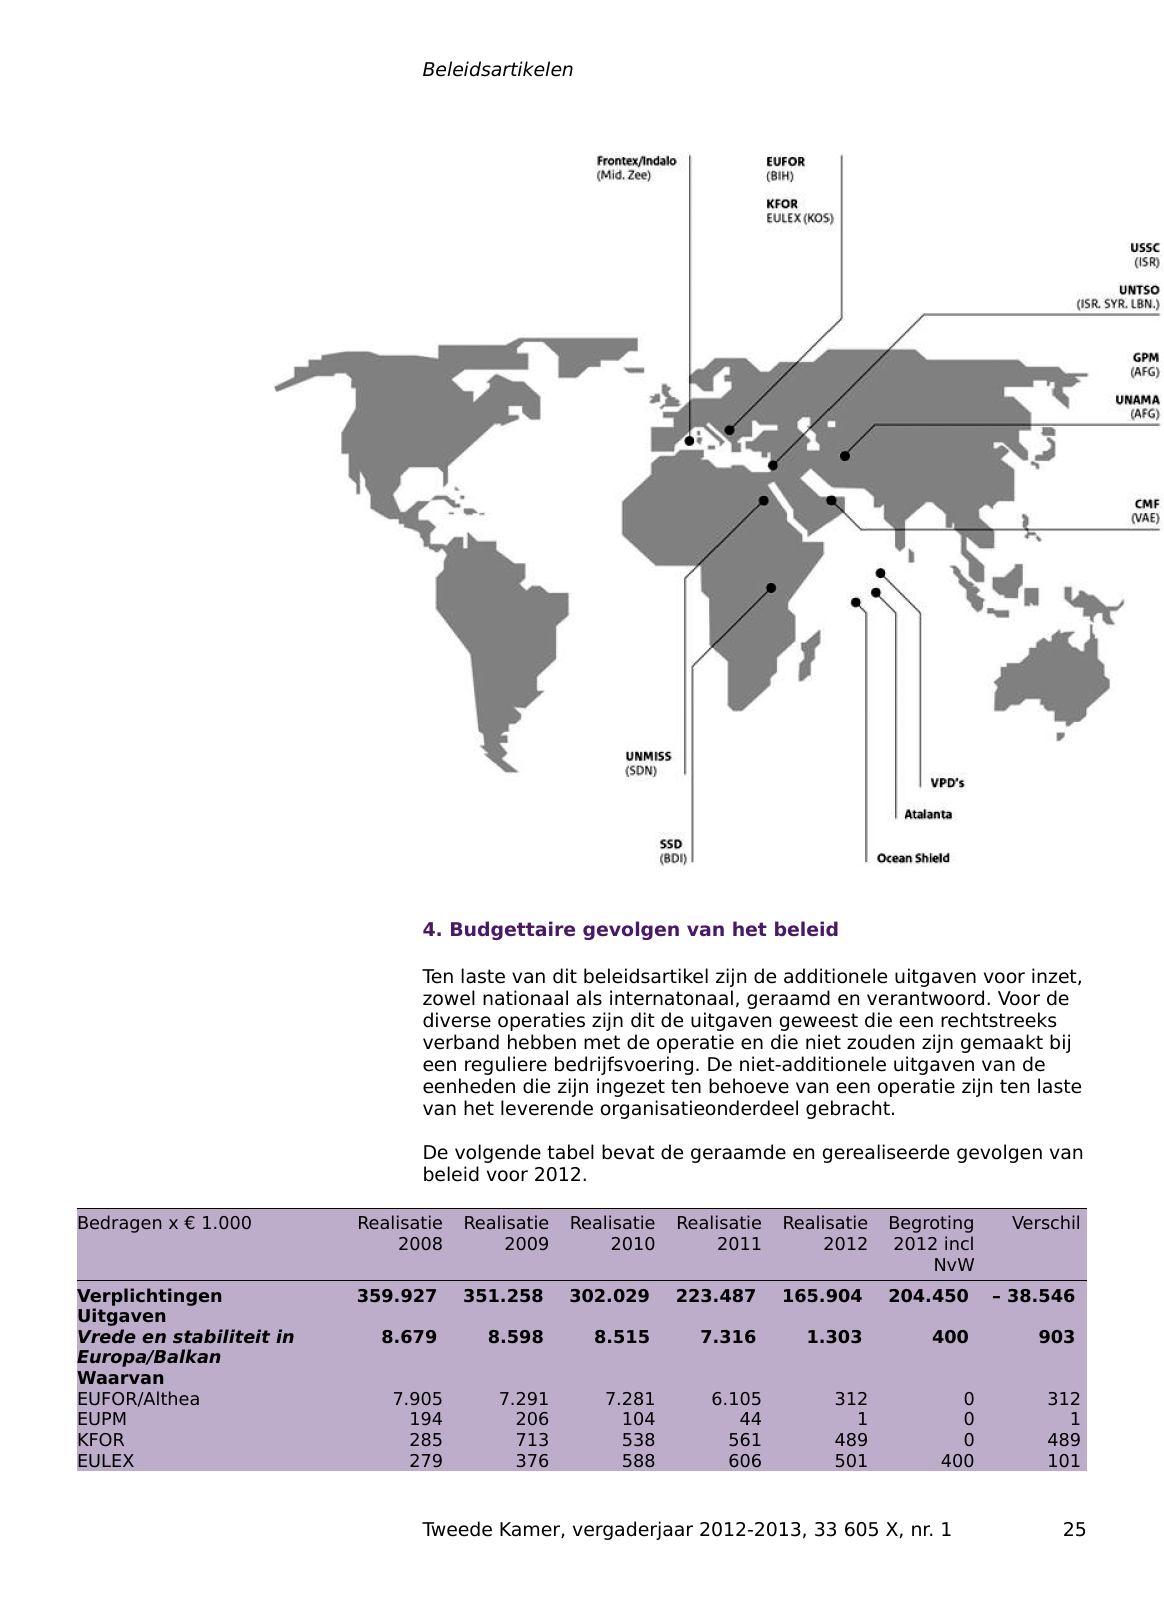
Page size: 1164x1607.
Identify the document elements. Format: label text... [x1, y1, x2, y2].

table_cell Uitgaven [77, 1306, 342, 1327]
table_cell 400 [874, 1327, 980, 1368]
table_header Realisatie 2009 [449, 1209, 555, 1280]
table_cell 44 [661, 1409, 768, 1430]
table_cell Waarvan [77, 1368, 342, 1389]
table_cell 1 [980, 1409, 1087, 1430]
table_cell 1.303 [768, 1327, 874, 1368]
table_cell EULEX [77, 1451, 342, 1471]
table_cell – 38.546 [980, 1281, 1087, 1306]
table_cell 7.905 [343, 1389, 449, 1409]
table_cell 194 [343, 1409, 449, 1430]
table_header Realisatie 2012 [768, 1209, 874, 1280]
table_cell EUFOR/Althea [77, 1389, 342, 1409]
table_cell 713 [449, 1430, 555, 1451]
table_cell 279 [343, 1451, 449, 1471]
table_cell 204.450 [874, 1281, 980, 1306]
table_cell [449, 1368, 555, 1389]
table_cell [874, 1368, 980, 1389]
table_cell [874, 1306, 980, 1327]
table_cell 7.281 [555, 1389, 661, 1409]
table_cell 561 [661, 1430, 768, 1451]
table_cell [980, 1368, 1087, 1389]
table_cell 101 [980, 1451, 1087, 1471]
table_header Realisatie 2011 [661, 1209, 768, 1280]
table_cell Vrede en stabiliteit in Europa/Balkan [77, 1327, 342, 1368]
table_cell 1 [768, 1409, 874, 1430]
table_cell 302.029 [555, 1281, 661, 1306]
table_cell 489 [980, 1430, 1087, 1451]
table_cell [768, 1368, 874, 1389]
subtitle 4. Budgettaire gevolgen van het beleid [422, 919, 1087, 941]
table_cell 903 [980, 1327, 1087, 1368]
table_cell 312 [980, 1389, 1087, 1409]
table_header Realisatie 2008 [343, 1209, 449, 1280]
table_cell 489 [768, 1430, 874, 1451]
text De volgende tabel bevat de geraamde en gerealiseerde gevolgen van beleid voor 2012. [422, 1142, 1087, 1186]
table_cell 376 [449, 1451, 555, 1471]
table_cell 8.515 [555, 1327, 661, 1368]
table_cell [555, 1306, 661, 1327]
table_cell 285 [343, 1430, 449, 1451]
picture [271, 152, 1164, 867]
table_cell [980, 1306, 1087, 1327]
table_cell [343, 1368, 449, 1389]
table_header Verschil [980, 1209, 1087, 1280]
table_cell 206 [449, 1409, 555, 1430]
table_cell 7.316 [661, 1327, 768, 1368]
table_cell 538 [555, 1430, 661, 1451]
table_cell 8.679 [343, 1327, 449, 1368]
table_cell 606 [661, 1451, 768, 1471]
table_cell 104 [555, 1409, 661, 1430]
table_cell [768, 1306, 874, 1327]
table_cell 400 [874, 1451, 980, 1471]
table_cell 7.291 [449, 1389, 555, 1409]
text Ten laste van dit beleidsartikel zijn de additionele uitgaven voor inzet, zowel nationaal als internatonaal, geraamd en verantwoord. Voor de diverse operaties zijn dit de uitgaven geweest die een rechtstreeks verband hebben met de operatie en die niet zouden zijn gemaakt bij een reguliere bedrijfsvoering. De niet-additionele uitgaven van de eenheden die zijn ingezet ten behoeve van een operatie zijn ten laste van het leverende organisatieonderdeel gebracht. [422, 966, 1087, 1119]
table_cell EUPM [77, 1409, 342, 1430]
table_cell [661, 1368, 768, 1389]
table_header Realisatie 2010 [555, 1209, 661, 1280]
table_cell KFOR [77, 1430, 342, 1451]
table_cell [661, 1306, 768, 1327]
table_header Bedragen x € 1.000 [77, 1209, 342, 1280]
table_cell 501 [768, 1451, 874, 1471]
table_cell Verplichtingen [77, 1281, 342, 1306]
table_header Begroting 2012 incl NvW [874, 1209, 980, 1280]
table_cell 359.927 [343, 1281, 449, 1306]
table_cell 0 [874, 1389, 980, 1409]
table_cell 165.904 [768, 1281, 874, 1306]
table_cell [343, 1306, 449, 1327]
table_cell 0 [874, 1430, 980, 1451]
table_cell 0 [874, 1409, 980, 1430]
table_cell 588 [555, 1451, 661, 1471]
table_cell 6.105 [661, 1389, 768, 1409]
table_cell [555, 1368, 661, 1389]
table_cell 312 [768, 1389, 874, 1409]
table_cell 223.487 [661, 1281, 768, 1306]
table_cell [449, 1306, 555, 1327]
table_cell 8.598 [449, 1327, 555, 1368]
table_cell 351.258 [449, 1281, 555, 1306]
